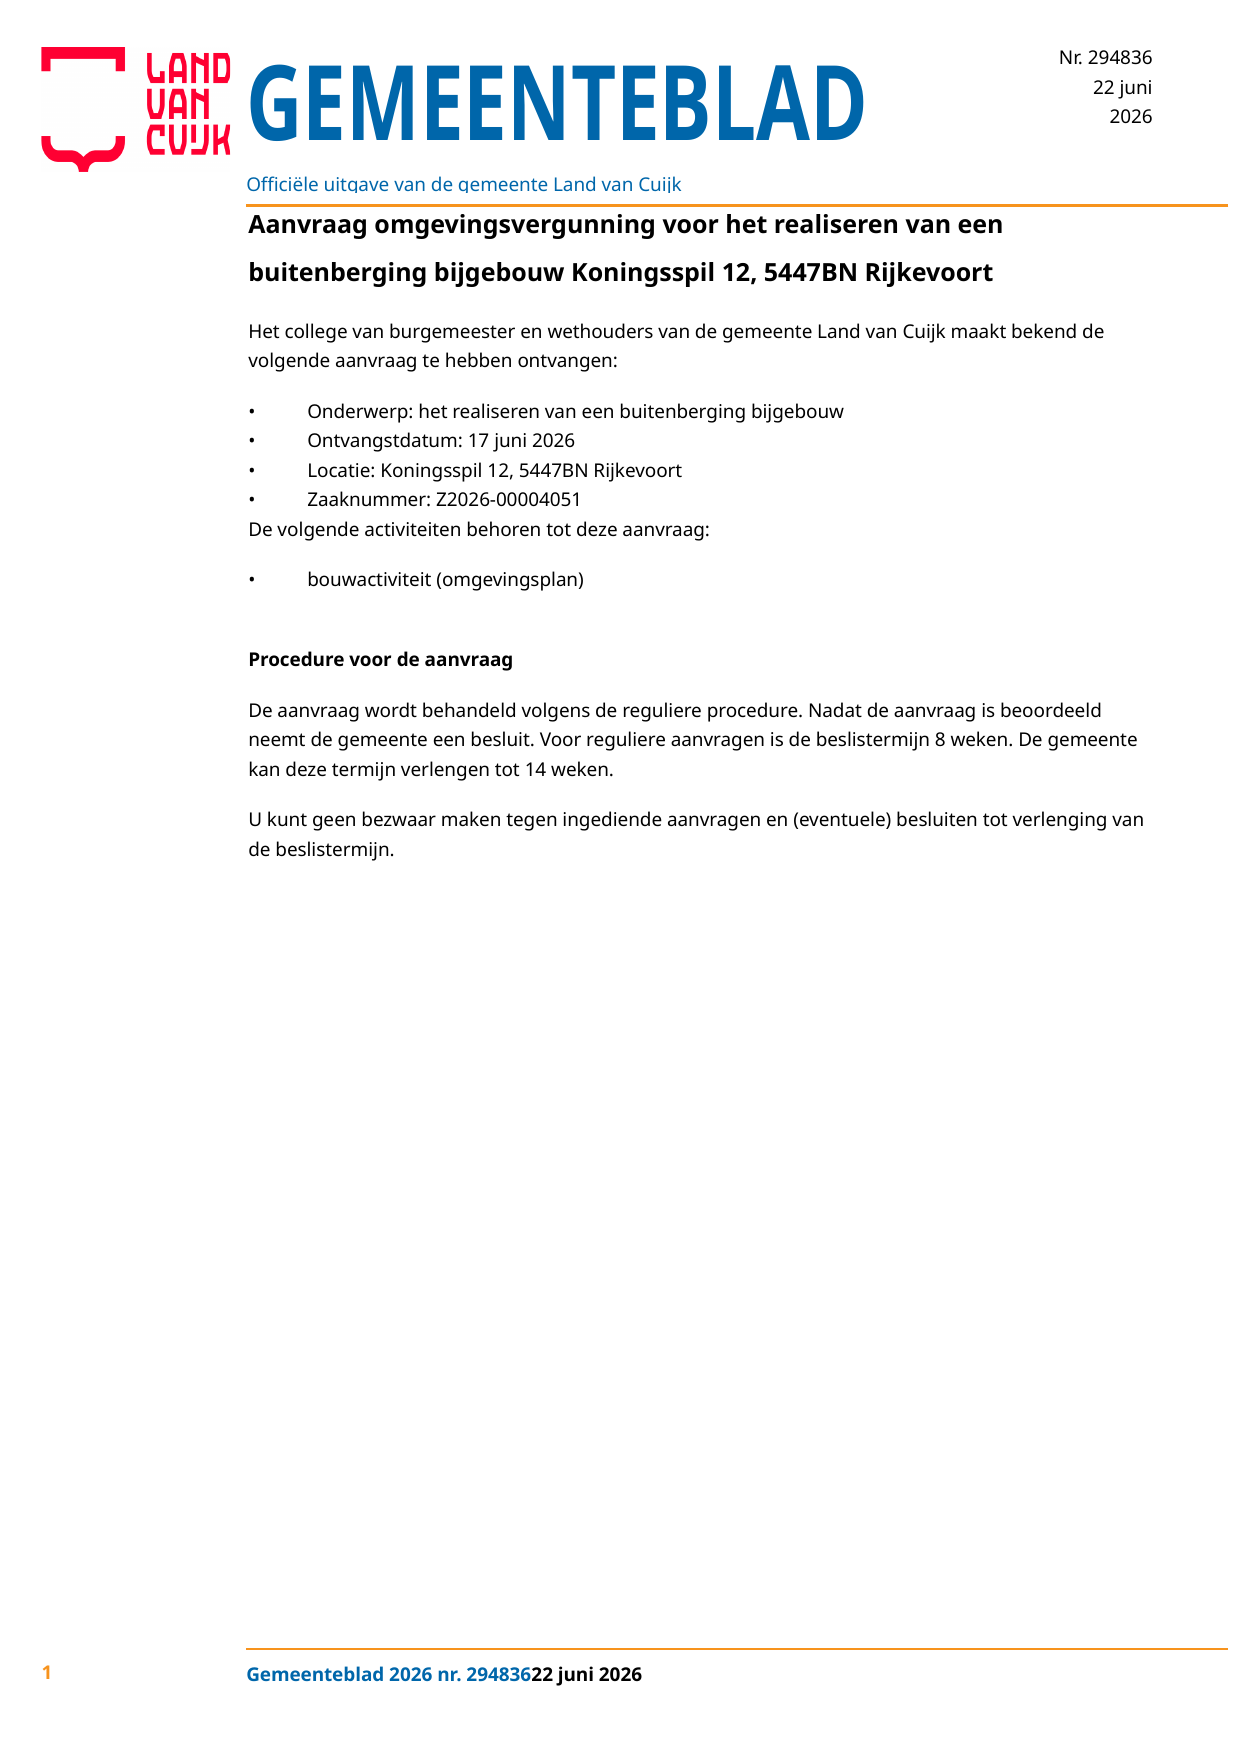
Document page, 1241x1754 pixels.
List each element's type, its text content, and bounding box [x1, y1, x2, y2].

text Het college van burgemeester en wethouders van de gemeente Land van Cuijk maakt bekend de volgende aanvraag te hebben ontvangen: [248, 318, 1152, 373]
list Locatie: Koningsspil 12, 5447BN Rijkevoort [248, 457, 1152, 483]
list Ontvangstdatum: 17 juni 2026 [248, 427, 1152, 453]
text De aanvraag wordt behandeld volgens de reguliere procedure. Nadat de aanvraag is beoordeeld neemt de gemeente een besluit. Voor reguliere aanvragen is de beslistermijn 8 weken. De gemeente kan deze termijn verlengen tot 14 weken. [248, 697, 1152, 782]
text De volgende activiteiten behoren tot deze aanvraag: [248, 516, 1152, 542]
list Onderwerp: het realiseren van een buitenberging bijgebouw [248, 398, 1152, 424]
list bouwactiviteit (omgevingsplan) [248, 567, 1152, 592]
text Aanvraag omgevingsvergunning voor het realiseren van een buitenberging bijgebouw Koningsspil 12, 5447BN Rijkevoort [248, 207, 1152, 288]
text Procedure voor de aanvraag [248, 647, 1152, 672]
picture [41, 47, 231, 172]
list Zaaknummer: Z2026-00004051 [248, 487, 1152, 512]
text U kunt geen bezwaar maken tegen ingediende aanvragen en (eventuele) besluiten tot verlenging van de beslistermijn. [248, 807, 1152, 862]
